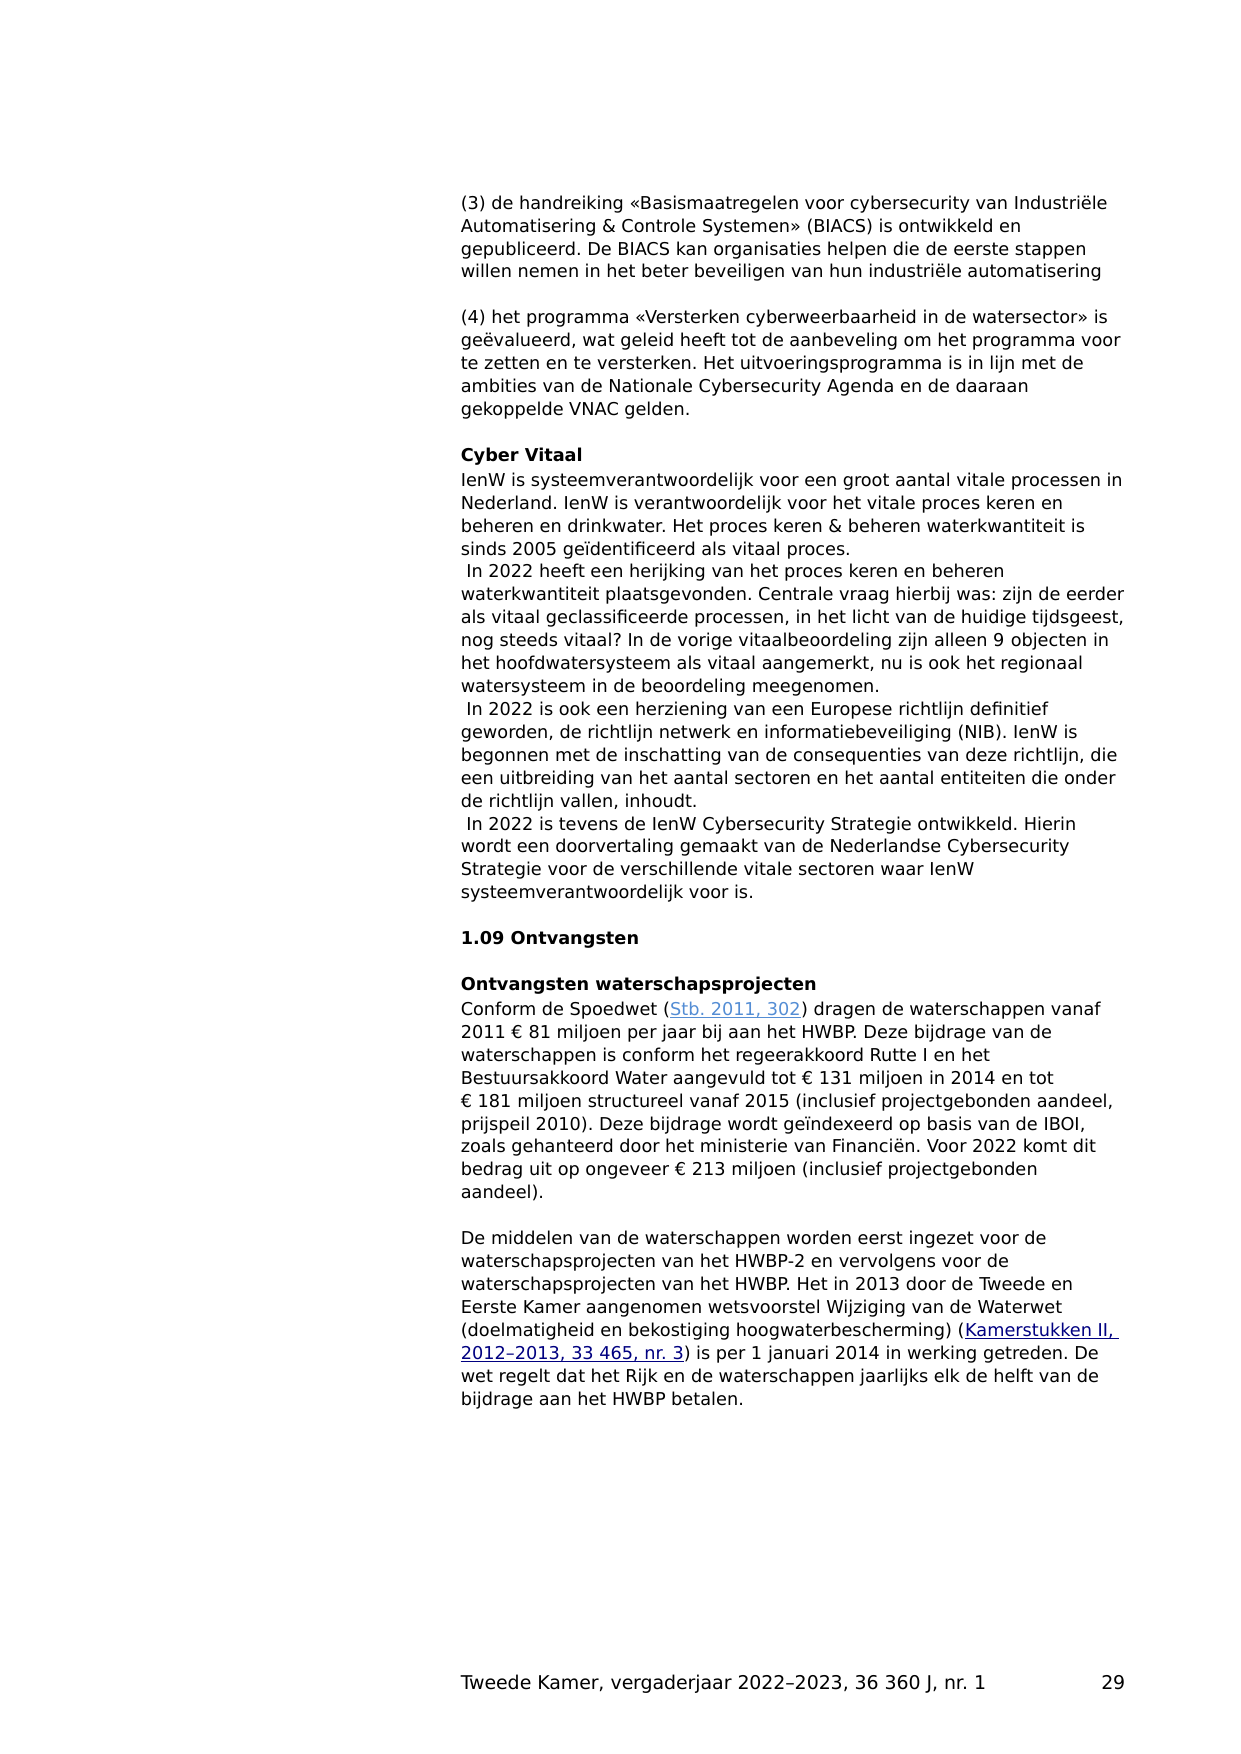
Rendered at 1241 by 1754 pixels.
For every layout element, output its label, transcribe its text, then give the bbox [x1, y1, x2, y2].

text De middelen van de waterschappen worden eerst ingezet voor de waterschapsprojecten van het HWBP-2 en vervolgens voor de waterschapsprojecten van het HWBP. Het in 2013 door de Tweede en Eerste Kamer aangenomen wetsvoorstel Wijziging van de Waterwet (doelmatigheid en bekostiging hoogwaterbescherming) (Kamerstukken II, 2012–2013, 33 465, nr. 3) is per 1 januari 2014 in werking getreden. De wet regelt dat het Rijk en de waterschappen jaarlijks elk de helft van de bijdrage aan het HWBP betalen. [461, 1226, 1125, 1409]
text Cyber Vitaal [461, 443, 1125, 466]
text (4) het programma «Versterken cyberweerbaarheid in de watersector» is geëvalueerd, wat geleid heeft tot de aanbeveling om het programma voor te zetten en te versterken. Het uitvoeringsprogramma is in lijn met de ambities van de Nationale Cybersecurity Agenda en de daaraan gekoppelde VNAC gelden. [461, 305, 1125, 420]
text IenW is systeemverantwoordelijk voor een groot aantal vitale processen in Nederland. IenW is verantwoordelijk voor het vitale proces keren en beheren en drinkwater. Het proces keren & beheren waterkwantiteit is sinds 2005 geïdentificeerd als vitaal proces. In 2022 heeft een herijking van het proces keren en beheren waterkwantiteit plaatsgevonden. Centrale vraag hierbij was: zijn de eerder als vitaal geclassificeerde processen, in het licht van de huidige tijdsgeest, nog steeds vitaal? In de vorige vitaalbeoordeling zijn alleen 9 objecten in het hoofdwatersysteem als vitaal aangemerkt, nu is ook het regionaal watersysteem in de beoordeling meegenomen. In 2022 is ook een herziening van een Europese richtlijn definitief geworden, de richtlijn netwerk en informatiebeveiliging (NIB). IenW is begonnen met de inschatting van de consequenties van deze richtlijn, die een uitbreiding van het aantal sectoren en het aantal entiteiten die onder de richtlijn vallen, inhoudt. In 2022 is tevens de IenW Cybersecurity Strategie ontwikkeld. Hierin wordt een doorvertaling gemaakt van de Nederlandse Cybersecurity Strategie voor de verschillende vitale sectoren waar IenW systeemverantwoordelijk voor is. [461, 468, 1125, 903]
text (3) de handreiking «Basismaatregelen voor cybersecurity van Industriële Automatisering & Controle Systemen» (BIACS) is ontwikkeld en gepubliceerd. De BIACS kan organisaties helpen die de eerste stappen willen nemen in het beter beveiligen van hun industriële automatisering [461, 191, 1125, 282]
text Conform de Spoedwet (Stb. 2011, 302) dragen de waterschappen vanaf 2011 € 81 miljoen per jaar bij aan het HWBP. Deze bijdrage van de waterschappen is conform het regeerakkoord Rutte I en het Bestuursakkoord Water aangevuld tot € 131 miljoen in 2014 en tot € 181 miljoen structureel vanaf 2015 (inclusief projectgebonden aandeel, prijspeil 2010). Deze bijdrage wordt geïndexeerd op basis van de IBOI, zoals gehanteerd door het ministerie van Financiën. Voor 2022 komt dit bedrag uit op ongeveer € 213 miljoen (inclusief projectgebonden aandeel). [461, 997, 1125, 1203]
text 1.09 Ontvangsten [461, 926, 1125, 949]
text Ontvangsten waterschapsprojecten [461, 972, 1125, 995]
